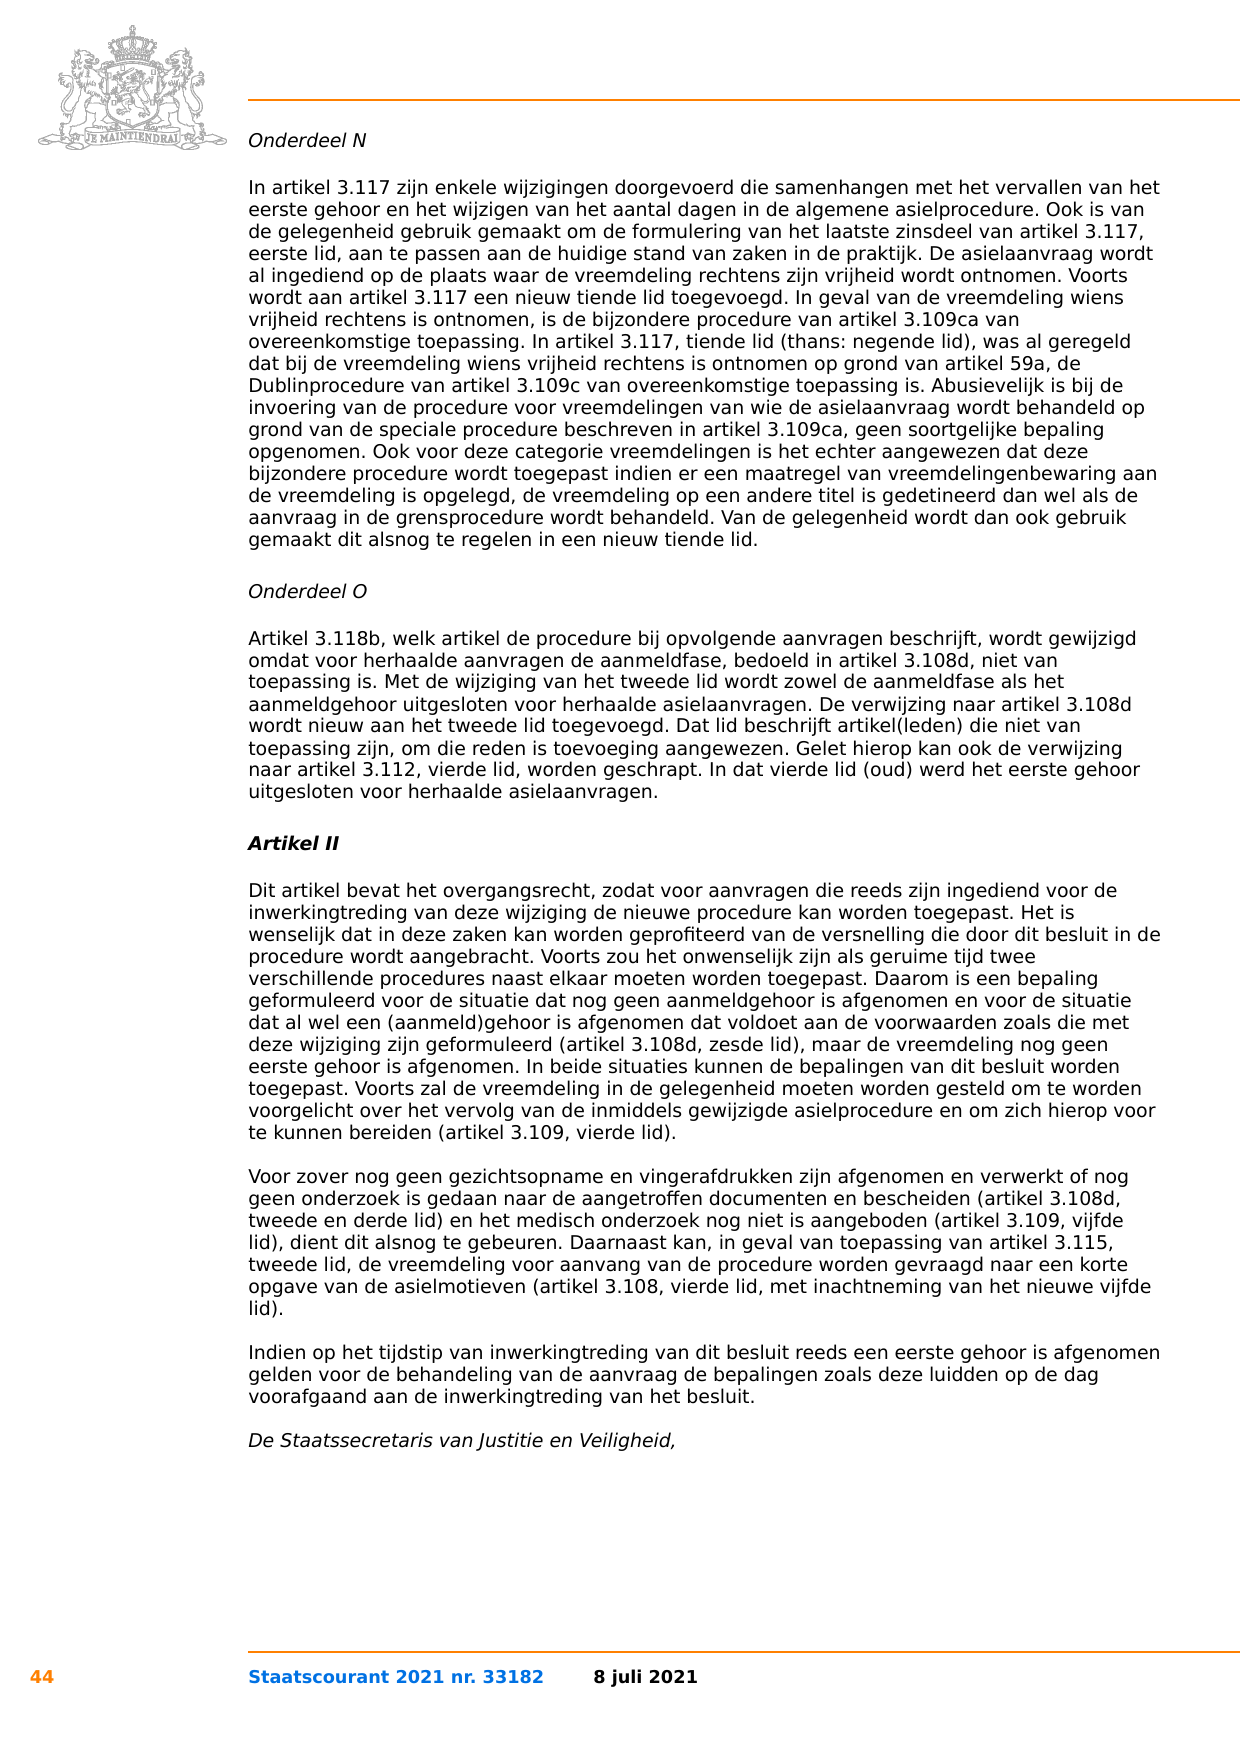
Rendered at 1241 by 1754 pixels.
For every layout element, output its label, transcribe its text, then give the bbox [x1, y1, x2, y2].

text Dit artikel bevat het overgangsrecht, zodat voor aanvragen die reeds zijn ingediend voor de inwerkingtreding van deze wijziging de nieuwe procedure kan worden toegepast. Het is wenselijk dat in deze zaken kan worden geprofiteerd van de versnelling die door dit besluit in de procedure wordt aangebracht. Voorts zou het onwenselijk zijn als geruime tijd twee verschillende procedures naast elkaar moeten worden toegepast. Daarom is een bepaling geformuleerd voor de situatie dat nog geen aanmeldgehoor is afgenomen en voor de situatie dat al wel een (aanmeld)gehoor is afgenomen dat voldoet aan de voorwaarden zoals die met deze wijziging zijn geformuleerd (artikel 3.108d, zesde lid), maar de vreemdeling nog geen eerste gehoor is afgenomen. In beide situaties kunnen de bepalingen van dit besluit worden toegepast. Voorts zal de vreemdeling in de gelegenheid moeten worden gesteld om te worden voorgelicht over het vervolg van de inmiddels gewijzigde asielprocedure en om zich hierop voor te kunnen bereiden (artikel 3.109, vierde lid). [248, 880, 1163, 1144]
subtitle Artikel II [248, 833, 1163, 855]
text Indien op het tijdstip van inwerkingtreding van dit besluit reeds een eerste gehoor is afgenomen gelden voor de behandeling van de aanvraag de bepalingen zoals deze luidden op de dag voorafgaand aan de inwerkingtreding van het besluit. [248, 1342, 1163, 1408]
subtitle Onderdeel N [248, 130, 1163, 152]
text Voor zover nog geen gezichtsopname en vingerafdrukken zijn afgenomen en verwerkt of nog geen onderzoek is gedaan naar de aangetroffen documenten en bescheiden (artikel 3.108d, tweede en derde lid) en het medisch onderzoek nog niet is aangeboden (artikel 3.109, vijfde lid), dient dit alsnog te gebeuren. Daarnaast kan, in geval van toepassing van artikel 3.115, tweede lid, de vreemdeling voor aanvang van de procedure worden gevraagd naar een korte opgave van de asielmotieven (artikel 3.108, vierde lid, met inachtneming van het nieuwe vijfde lid). [248, 1166, 1163, 1320]
text Artikel 3.118b, welk artikel de procedure bij opvolgende aanvragen beschrijft, wordt gewijzigd omdat voor herhaalde aanvragen de aanmeldfase, bedoeld in artikel 3.108d, niet van toepassing is. Met de wijziging van het tweede lid wordt zowel de aanmeldfase als het aanmeldgehoor uitgesloten voor herhaalde asielaanvragen. De verwijzing naar artikel 3.108d wordt nieuw aan het tweede lid toegevoegd. Dat lid beschrijft artikel(leden) die niet van toepassing zijn, om die reden is toevoeging aangewezen. Gelet hierop kan ook de verwijzing naar artikel 3.112, vierde lid, worden geschrapt. In dat vierde lid (oud) werd het eerste gehoor uitgesloten voor herhaalde asielaanvragen. [248, 627, 1163, 803]
text In artikel 3.117 zijn enkele wijzigingen doorgevoerd die samenhangen met het vervallen van het eerste gehoor en het wijzigen van het aantal dagen in de algemene asielprocedure. Ook is van de gelegenheid gebruik gemaakt om de formulering van het laatste zinsdeel van artikel 3.117, eerste lid, aan te passen aan de huidige stand van zaken in de praktijk. De asielaanvraag wordt al ingediend op de plaats waar de vreemdeling rechtens zijn vrijheid wordt ontnomen. Voorts wordt aan artikel 3.117 een nieuw tiende lid toegevoegd. In geval van de vreemdeling wiens vrijheid rechtens is ontnomen, is de bijzondere procedure van artikel 3.109ca van overeenkomstige toepassing. In artikel 3.117, tiende lid (thans: negende lid), was al geregeld dat bij de vreemdeling wiens vrijheid rechtens is ontnomen op grond van artikel 59a, de Dublinprocedure van artikel 3.109c van overeenkomstige toepassing is. Abusievelijk is bij de invoering van de procedure voor vreemdelingen van wie de asielaanvraag wordt behandeld op grond van de speciale procedure beschreven in artikel 3.109ca, geen soortgelijke bepaling opgenomen. Ook voor deze categorie vreemdelingen is het echter aangewezen dat deze bijzondere procedure wordt toegepast indien er een maatregel van vreemdelingenbewaring aan de vreemdeling is opgelegd, de vreemdeling op een andere titel is gedetineerd dan wel als de aanvraag in de grensprocedure wordt behandeld. Van de gelegenheid wordt dan ook gebruik gemaakt dit alsnog te regelen in een nieuw tiende lid. [248, 177, 1163, 551]
text De Staatssecretaris van Justitie en Veiligheid, [248, 1429, 1163, 1451]
picture [38, 25, 227, 150]
subtitle Onderdeel O [248, 581, 1163, 602]
